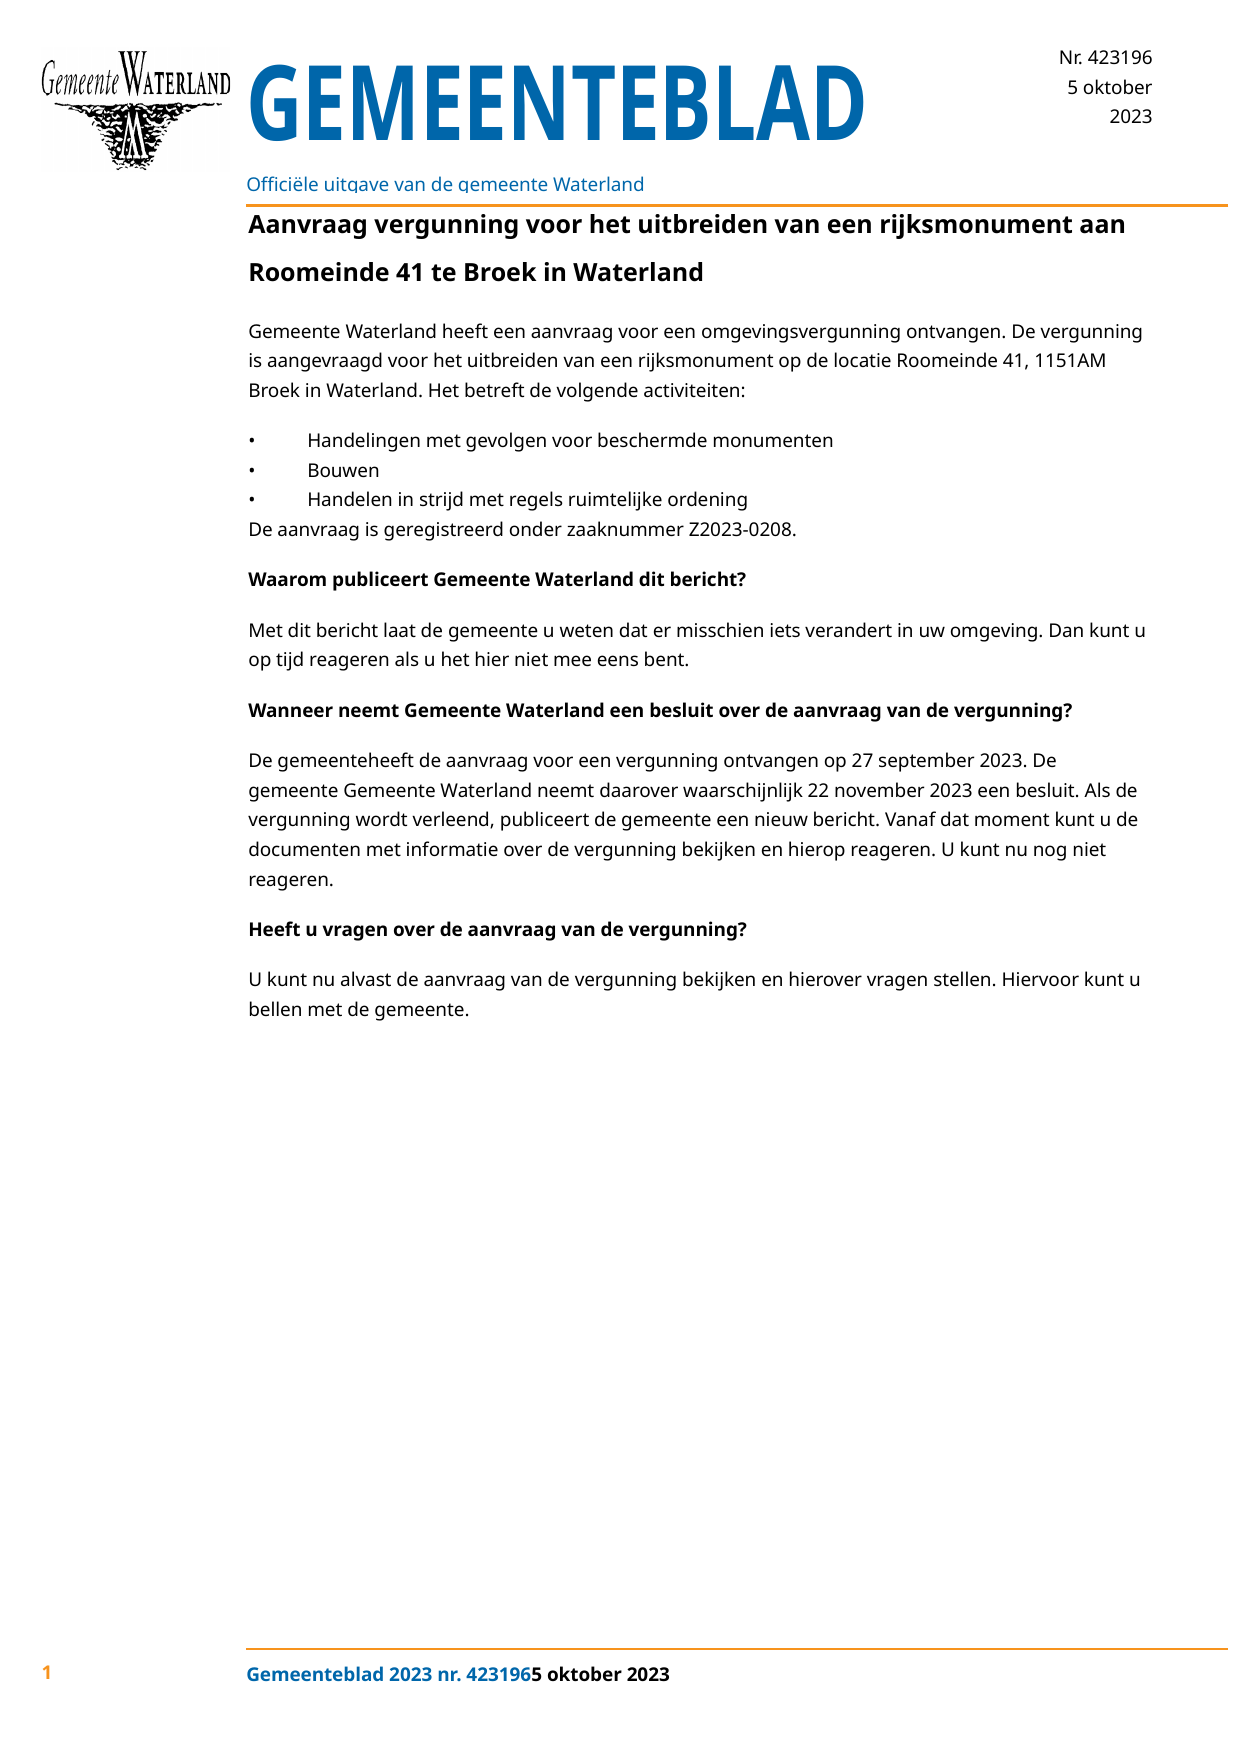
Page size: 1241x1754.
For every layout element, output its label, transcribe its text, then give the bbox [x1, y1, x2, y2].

list Handelen in strijd met regels ruimtelijke ordening [248, 487, 1152, 512]
text Waarom publiceert Gemeente Waterland dit bericht? [248, 567, 1152, 592]
text De aanvraag is geregistreerd onder zaaknummer Z2023-0208. [248, 516, 1152, 542]
text Wanneer neemt Gemeente Waterland een besluit over de aanvraag van de vergunning? [248, 697, 1152, 723]
text Gemeente Waterland heeft een aanvraag voor een omgevingsvergunning ontvangen. De vergunning is aangevraagd voor het uitbreiden van een rijksmonument op de locatie Roomeinde 41, 1151AM Broek in Waterland. Het betreft de volgende activiteiten: [248, 318, 1152, 403]
text Heeft u vragen over de aanvraag van de vergunning? [248, 916, 1152, 942]
list Bouwen [248, 457, 1152, 483]
text Met dit bericht laat de gemeente u weten dat er misschien iets verandert in uw omgeving. Dan kunt u op tijd reageren als u het hier niet mee eens bent. [248, 617, 1152, 672]
picture [41, 47, 231, 172]
text U kunt nu alvast de aanvraag van de vergunning bekijken en hierover vragen stellen. Hiervoor kunt u bellen met de gemeente. [248, 967, 1152, 1022]
text Aanvraag vergunning voor het uitbreiden van een rijksmonument aan Roomeinde 41 te Broek in Waterland [248, 207, 1152, 288]
list Handelingen met gevolgen voor beschermde monumenten [248, 427, 1152, 453]
text De gemeenteheeft de aanvraag voor een vergunning ontvangen op 27 september 2023. De gemeente Gemeente Waterland neemt daarover waarschijnlijk 22 november 2023 een besluit. Als de vergunning wordt verleend, publiceert de gemeente een nieuw bericht. Vanaf dat moment kunt u de documenten met informatie over de vergunning bekijken en hierop reageren. U kunt nu nog niet reageren. [248, 747, 1152, 892]
